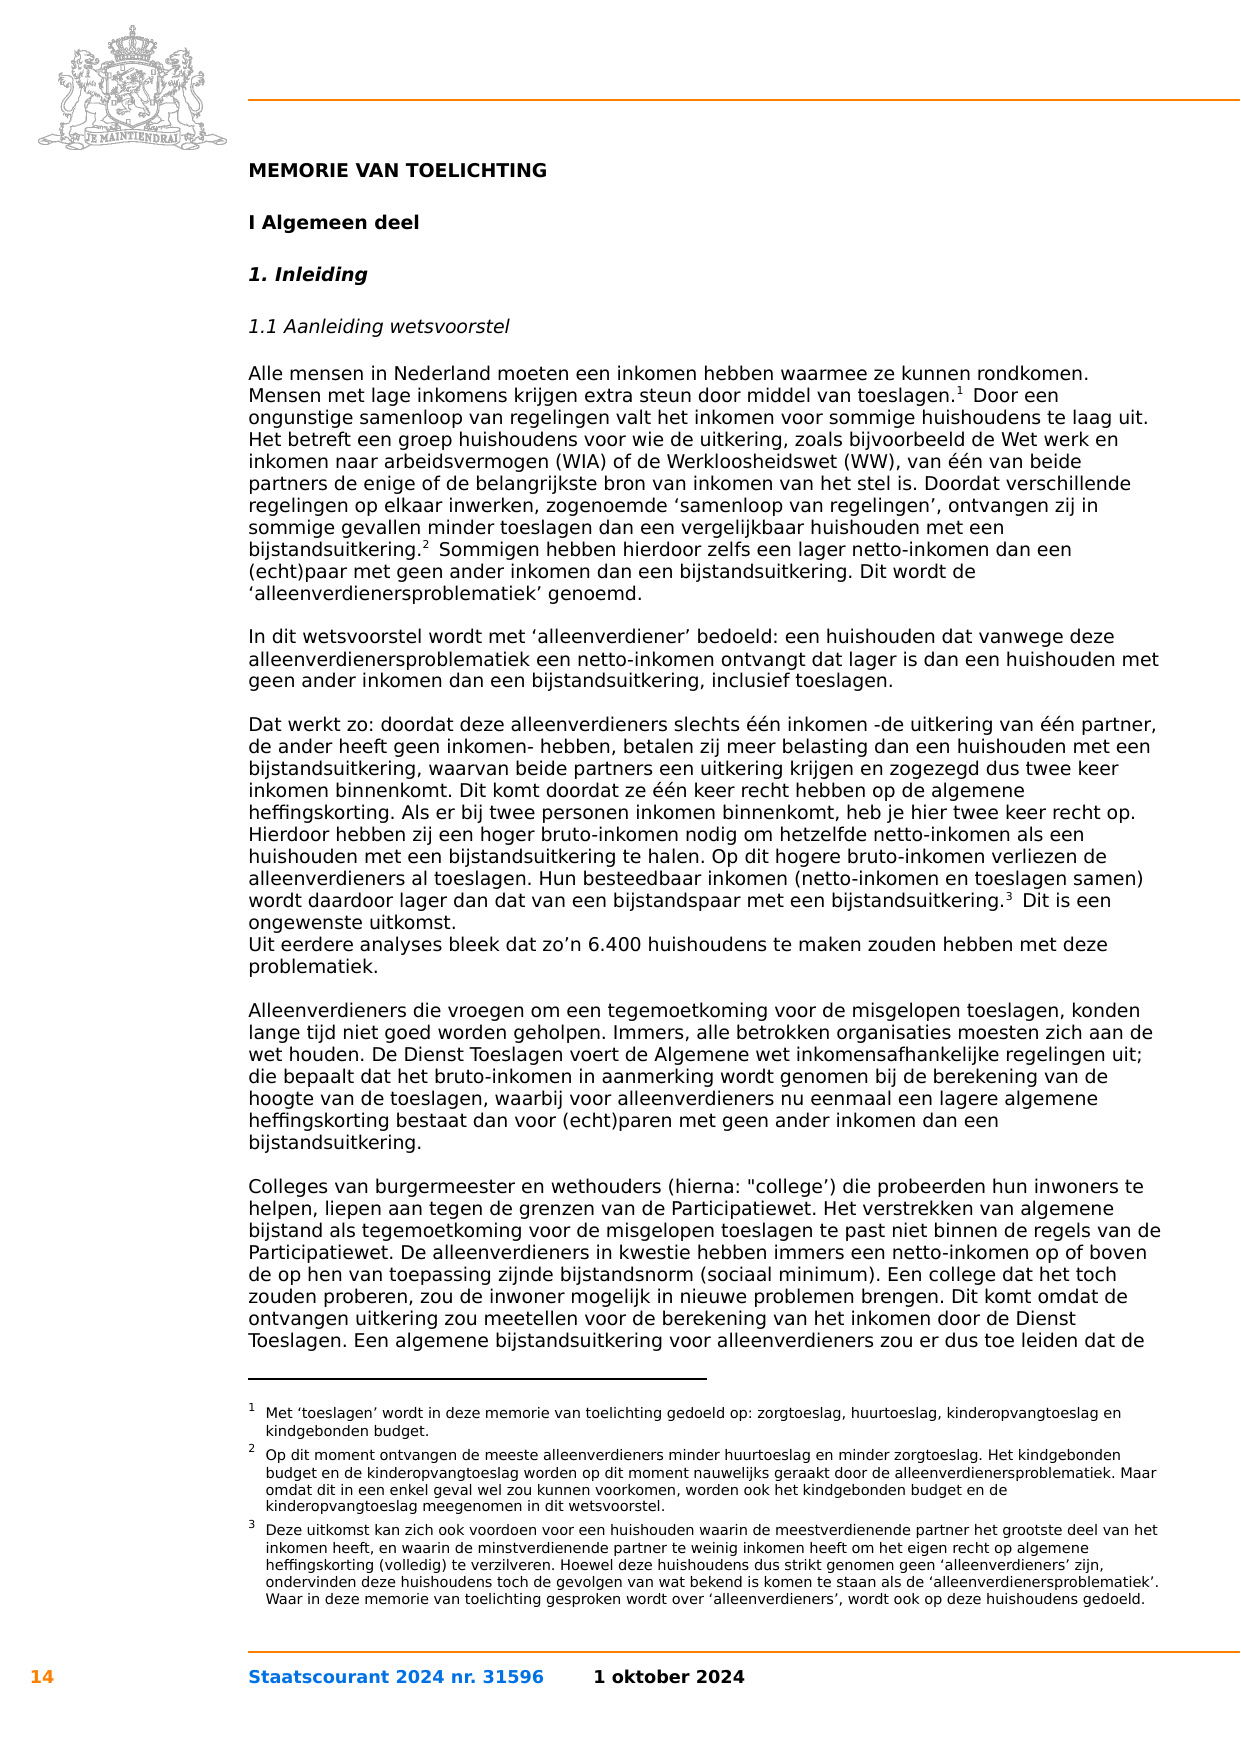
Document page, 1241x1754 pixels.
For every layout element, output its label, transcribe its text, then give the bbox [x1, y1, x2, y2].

text Deze uitkomst kan zich ook voordoen voor een huishouden waarin de meestverdienende partner het grootste deel van het inkomen heeft, en waarin de minstverdienende partner te weinig inkomen heeft om het eigen recht op algemene heffingskorting (volledig) te verzilveren. Hoewel deze huishoudens dus strikt genomen geen ‘alleenverdieners’ zijn, ondervinden deze huishoudens toch de gevolgen van wat bekend is komen te staan als de ‘alleenverdienersproblematiek’. Waar in deze memorie van toelichting gesproken wordt over ‘alleenverdieners’, wordt ook op deze huishoudens gedoeld. [248, 1518, 1163, 1608]
text In dit wetsvoorstel wordt met ‘alleenverdiener’ bedoeld: een huishouden dat vanwege deze alleenverdienersproblematiek een netto-inkomen ontvangt dat lager is dan een huishouden met geen ander inkomen dan een bijstandsuitkering, inclusief toeslagen. [248, 626, 1163, 692]
text Uit eerdere analyses bleek dat zo’n 6.400 huishoudens te maken zouden hebben met deze problematiek. [248, 934, 1163, 978]
text Alleenverdieners die vroegen om een tegemoetkoming voor de misgelopen toeslagen, konden lange tijd niet goed worden geholpen. Immers, alle betrokken organisaties moesten zich aan de wet houden. De Dienst Toeslagen voert de Algemene wet inkomensafhankelijke regelingen uit; die bepaalt dat het bruto-inkomen in aanmerking wordt genomen bij de berekening van de hoogte van de toeslagen, waarbij voor alleenverdieners nu eenmaal een lagere algemene heffingskorting bestaat dan voor (echt)paren met geen ander inkomen dan een bijstandsuitkering. [248, 1000, 1163, 1154]
subtitle 1. Inleiding [248, 264, 1163, 286]
subtitle MEMORIE VAN TOELICHTING [248, 160, 1163, 182]
text Colleges van burgermeester en wethouders (hierna: "college’) die probeerden hun inwoners te helpen, liepen aan tegen de grenzen van de Participatiewet. Het verstrekken van algemene bijstand als tegemoetkoming voor de misgelopen toeslagen te past niet binnen de regels van de Participatiewet. De alleenverdieners in kwestie hebben immers een netto-inkomen op of boven de op hen van toepassing zijnde bijstandsnorm (sociaal minimum). Een college dat het toch zouden proberen, zou de inwoner mogelijk in nieuwe problemen brengen. Dit komt omdat de ontvangen uitkering zou meetellen voor de berekening van het inkomen door de Dienst Toeslagen. Een algemene bijstandsuitkering voor alleenverdieners zou er dus toe leiden dat de [248, 1176, 1163, 1351]
text Op dit moment ontvangen de meeste alleenverdieners minder huurtoeslag en minder zorgtoeslag. Het kindgebonden budget en de kinderopvangtoeslag worden op dit moment nauwelijks geraakt door de alleenverdienersproblematiek. Maar omdat dit in een enkel geval wel zou kunnen voorkomen, worden ook het kindgebonden budget en de kinderopvangtoeslag meegenomen in dit wetsvoorstel. [248, 1443, 1163, 1515]
picture [38, 25, 227, 150]
text Met ‘toeslagen’ wordt in deze memorie van toelichting gedoeld op: zorgtoeslag, huurtoeslag, kinderopvangtoeslag en kindgebonden budget. [248, 1401, 1163, 1440]
text Alle mensen in Nederland moeten een inkomen hebben waarmee ze kunnen rondkomen. Mensen met lage inkomens krijgen extra steun door middel van toeslagen. Door een ongunstige samenloop van regelingen valt het inkomen voor sommige huishoudens te laag uit. Het betreft een groep huishoudens voor wie de uitkering, zoals bijvoorbeeld de Wet werk en inkomen naar arbeidsvermogen (WIA) of de Werkloosheidswet (WW), van één van beide partners de enige of de belangrijkste bron van inkomen van het stel is. Doordat verschillende regelingen op elkaar inwerken, zogenoemde ‘samenloop van regelingen’, ontvangen zij in sommige gevallen minder toeslagen dan een vergelijkbaar huishouden met een bijstandsuitkering. Sommigen hebben hierdoor zelfs een lager netto-inkomen dan een (echt)paar met geen ander inkomen dan een bijstandsuitkering. Dit wordt de ‘alleenverdienersproblematiek’ genoemd. [248, 363, 1163, 604]
subtitle I Algemeen deel [248, 212, 1163, 234]
subtitle 1.1 Aanleiding wetsvoorstel [248, 316, 1163, 338]
text Dat werkt zo: doordat deze alleenverdieners slechts één inkomen -de uitkering van één partner, de ander heeft geen inkomen- hebben, betalen zij meer belasting dan een huishouden met een bijstandsuitkering, waarvan beide partners een uitkering krijgen en zogezegd dus twee keer inkomen binnenkomt. Dit komt doordat ze één keer recht hebben op de algemene heffingskorting. Als er bij twee personen inkomen binnenkomt, heb je hier twee keer recht op. Hierdoor hebben zij een hoger bruto-inkomen nodig om hetzelfde netto-inkomen als een huishouden met een bijstandsuitkering te halen. Op dit hogere bruto-inkomen verliezen de alleenverdieners al toeslagen. Hun besteedbaar inkomen (netto-inkomen en toeslagen samen) wordt daardoor lager dan dat van een bijstandspaar met een bijstandsuitkering. Dit is een ongewenste uitkomst. [248, 714, 1163, 934]
